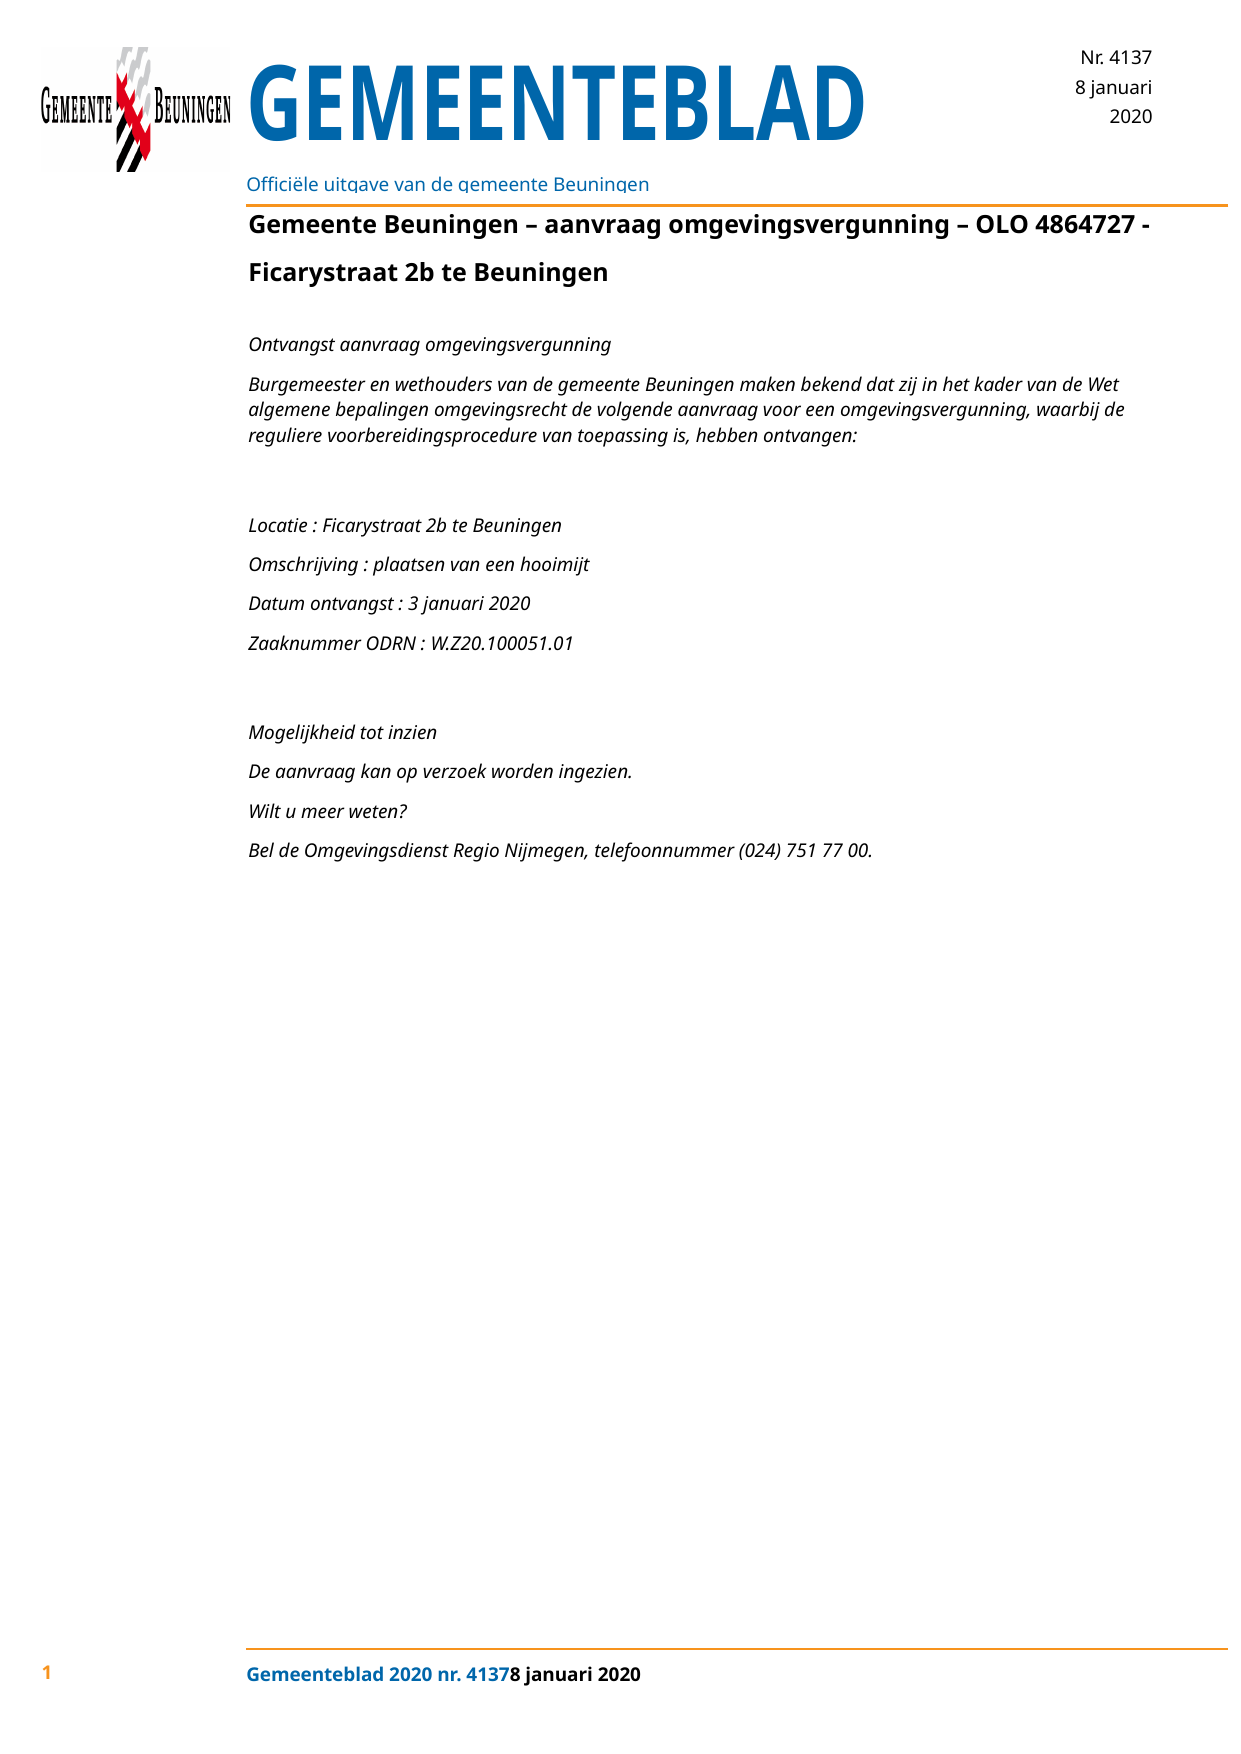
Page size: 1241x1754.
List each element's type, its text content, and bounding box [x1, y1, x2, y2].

text Zaaknummer ODRN : W.Z20.100051.01 [248, 630, 1152, 655]
text De aanvraag kan op verzoek worden ingezien. [248, 759, 1152, 784]
text Gemeente Beuningen – aanvraag omgevingsvergunning – OLO 4864727 - Ficarystraat 2b te Beuningen [248, 207, 1152, 288]
text Bel de Omgevingsdienst Regio Nijmegen, telefoonnummer (024) 751 77 00. [248, 837, 1152, 863]
text Ontvangst aanvraag omgevingsvergunning [248, 331, 1152, 357]
text Wilt u meer weten? [248, 798, 1152, 824]
text Datum ontvangst : 3 januari 2020 [248, 590, 1152, 616]
picture [41, 47, 231, 172]
text Locatie : Ficarystraat 2b te Beuningen [248, 512, 1152, 538]
text Mogelijkheid tot inzien [248, 719, 1152, 745]
text Omschrijving : plaatsen van een hooimijt [248, 551, 1152, 577]
text Burgemeester en wethouders van de gemeente Beuningen maken bekend dat zij in het kader van de Wet algemene bepalingen omgevingsrecht de volgende aanvraag voor een omgevingsvergunning, waarbij de reguliere voorbereidingsprocedure van toepassing is, hebben ontvangen: [248, 371, 1152, 448]
